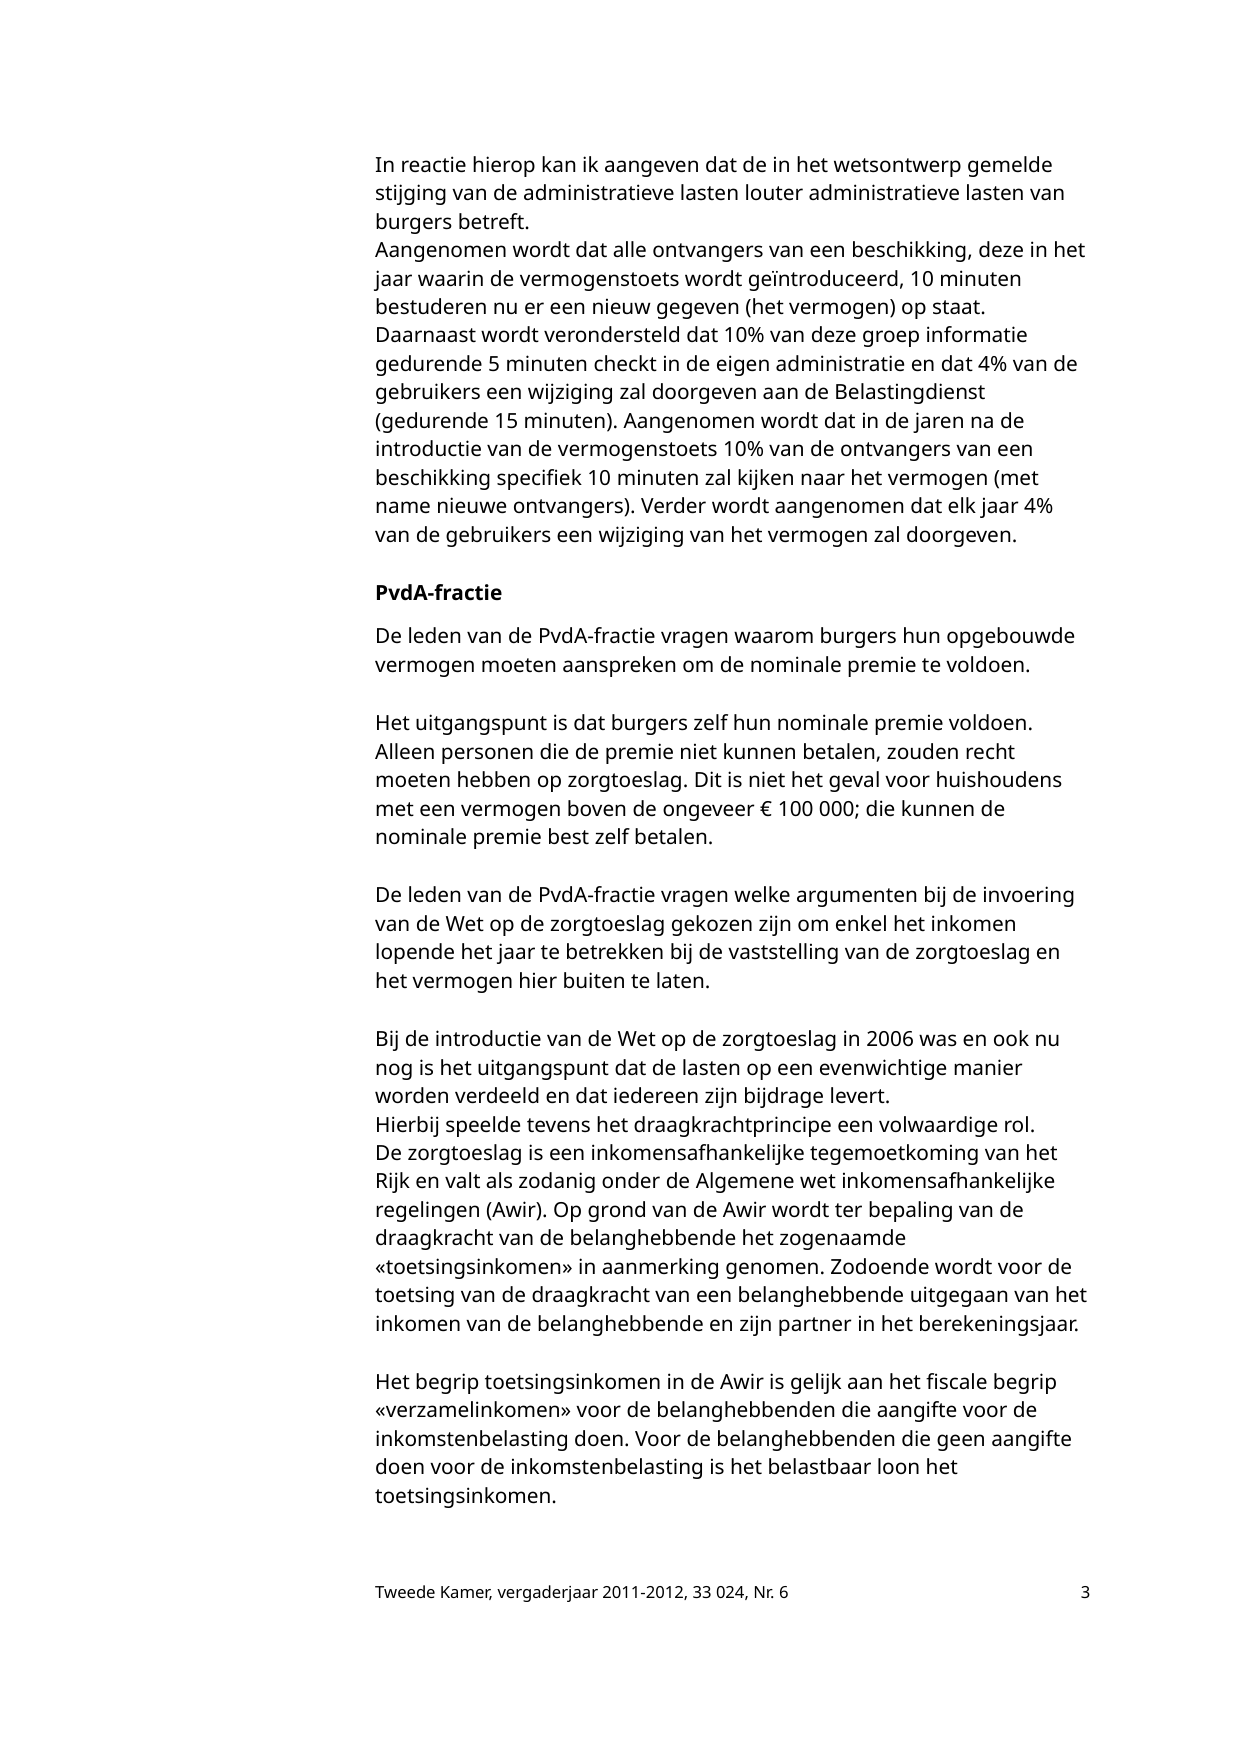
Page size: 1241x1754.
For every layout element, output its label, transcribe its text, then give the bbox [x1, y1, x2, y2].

text PvdA-fractie [375, 578, 1090, 607]
text Aangenomen wordt dat alle ontvangers van een beschikking, deze in het jaar waarin de vermogenstoets wordt geïntroduceerd, 10 minuten bestuderen nu er een nieuw gegeven (het vermogen) op staat. Daarnaast wordt verondersteld dat 10% van deze groep informatie gedurende 5 minuten checkt in de eigen administratie en dat 4% van de gebruikers een wijziging zal doorgeven aan de Belastingdienst (gedurende 15 minuten). Aangenomen wordt dat in de jaren na de introductie van de vermogenstoets 10% van de ontvangers van een beschikking specifiek 10 minuten zal kijken naar het vermogen (met name nieuwe ontvangers). Verder wordt aangenomen dat elk jaar 4% van de gebruikers een wijziging van het vermogen zal doorgeven. [375, 235, 1090, 548]
text Het begrip toetsingsinkomen in de Awir is gelijk aan het fiscale begrip «verzamelinkomen» voor de belanghebbenden die aangifte voor de inkomstenbelasting doen. Voor de belanghebbenden die geen aangifte doen voor de inkomstenbelasting is het belastbaar loon het toetsingsinkomen. [375, 1367, 1090, 1509]
text In reactie hierop kan ik aangeven dat de in het wetsontwerp gemelde stijging van de administratieve lasten louter administratieve lasten van burgers betreft. [375, 150, 1090, 235]
text Het uitgangspunt is dat burgers zelf hun nominale premie voldoen. Alleen personen die de premie niet kunnen betalen, zouden recht moeten hebben op zorgtoeslag. Dit is niet het geval voor huishoudens met een vermogen boven de ongeveer € 100 000; die kunnen de nominale premie best zelf betalen. [375, 708, 1090, 851]
text De leden van de PvdA-fractie vragen waarom burgers hun opgebouwde vermogen moeten aanspreken om de nominale premie te voldoen. [375, 622, 1090, 678]
text De leden van de PvdA-fractie vragen welke argumenten bij de invoering van de Wet op de zorgtoeslag gekozen zijn om enkel het inkomen lopende het jaar te betrekken bij de vaststelling van de zorgtoeslag en het vermogen hier buiten te laten. [375, 881, 1090, 994]
text Hierbij speelde tevens het draagkrachtprincipe een volwaardige rol. [375, 1110, 1090, 1138]
text Bij de introductie van de Wet op de zorgtoeslag in 2006 was en ook nu nog is het uitgangspunt dat de lasten op een evenwichtige manier worden verdeeld en dat iedereen zijn bijdrage levert. [375, 1024, 1090, 1110]
text De zorgtoeslag is een inkomensafhankelijke tegemoetkoming van het Rijk en valt als zodanig onder de Algemene wet inkomensafhankelijke regelingen (Awir). Op grond van de Awir wordt ter bepaling van de draagkracht van de belanghebbende het zogenaamde «toetsingsinkomen» in aanmerking genomen. Zodoende wordt voor de toetsing van de draagkracht van een belanghebbende uitgegaan van het inkomen van de belanghebbende en zijn partner in het berekeningsjaar. [375, 1138, 1090, 1337]
